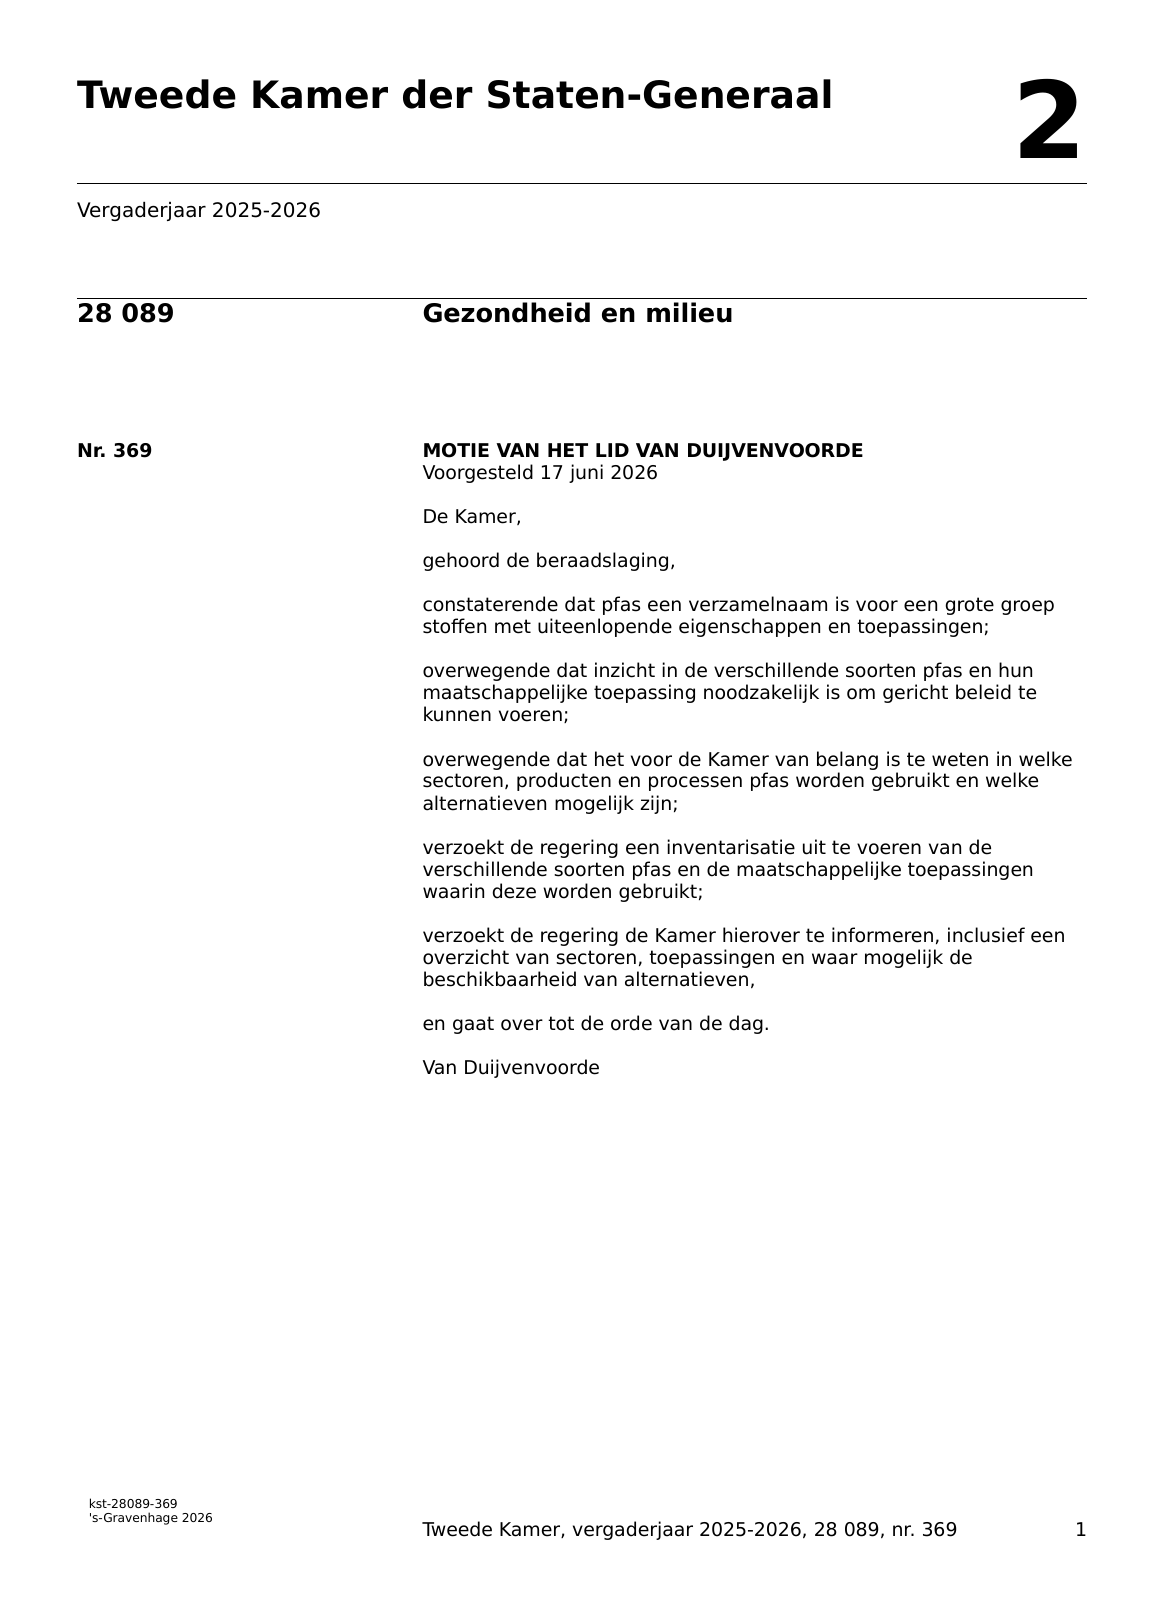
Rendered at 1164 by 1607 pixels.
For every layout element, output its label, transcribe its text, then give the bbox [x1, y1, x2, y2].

table_cell Vergaderjaar 2025-2026 [77, 184, 1087, 298]
text verzoekt de regering een inventarisatie uit te voeren van de verschillende soorten pfas en de maatschappelijke toepassingen waarin deze worden gebruikt; [422, 837, 1087, 902]
text Van Duijvenvoorde [422, 1057, 1087, 1079]
text overwegende dat inzicht in de verschillende soorten pfas en hun maatschappelijke toepassing noodzakelijk is om gericht beleid te kunnen voeren; [422, 660, 1087, 726]
text kst-28089-369 [88, 1497, 323, 1511]
table_header Tweede Kamer der Staten-Generaal [77, 59, 886, 183]
text constaterende dat pfas een verzamelnaam is voor een grote groep stoffen met uiteenlopende eigenschappen en toepassingen; [422, 594, 1087, 638]
table_header 2 [886, 59, 1087, 183]
text verzoekt de regering de Kamer hierover te informeren, inclusief een overzicht van sectoren, toepassingen en waar mogelijk de beschikbaarheid van alternatieven, [422, 925, 1087, 991]
text 's-Gravenhage 2026 [88, 1511, 323, 1525]
text Voorgesteld 17 juni 2026 [422, 462, 1087, 484]
text De Kamer, [422, 506, 1087, 528]
text en gaat over tot de orde van de dag. [422, 1013, 1087, 1035]
text overwegende dat het voor de Kamer van belang is te weten in welke sectoren, producten en processen pfas worden gebruikt en welke alternatieven mogelijk zijn; [422, 748, 1087, 814]
text gehoord de beraadslaging, [422, 550, 1087, 572]
subtitle Nr. 369 MOTIE VAN HET LID VAN DUIJVENVOORDE [77, 440, 1087, 462]
subtitle 28 089 Gezondheid en milieu [77, 299, 1087, 329]
